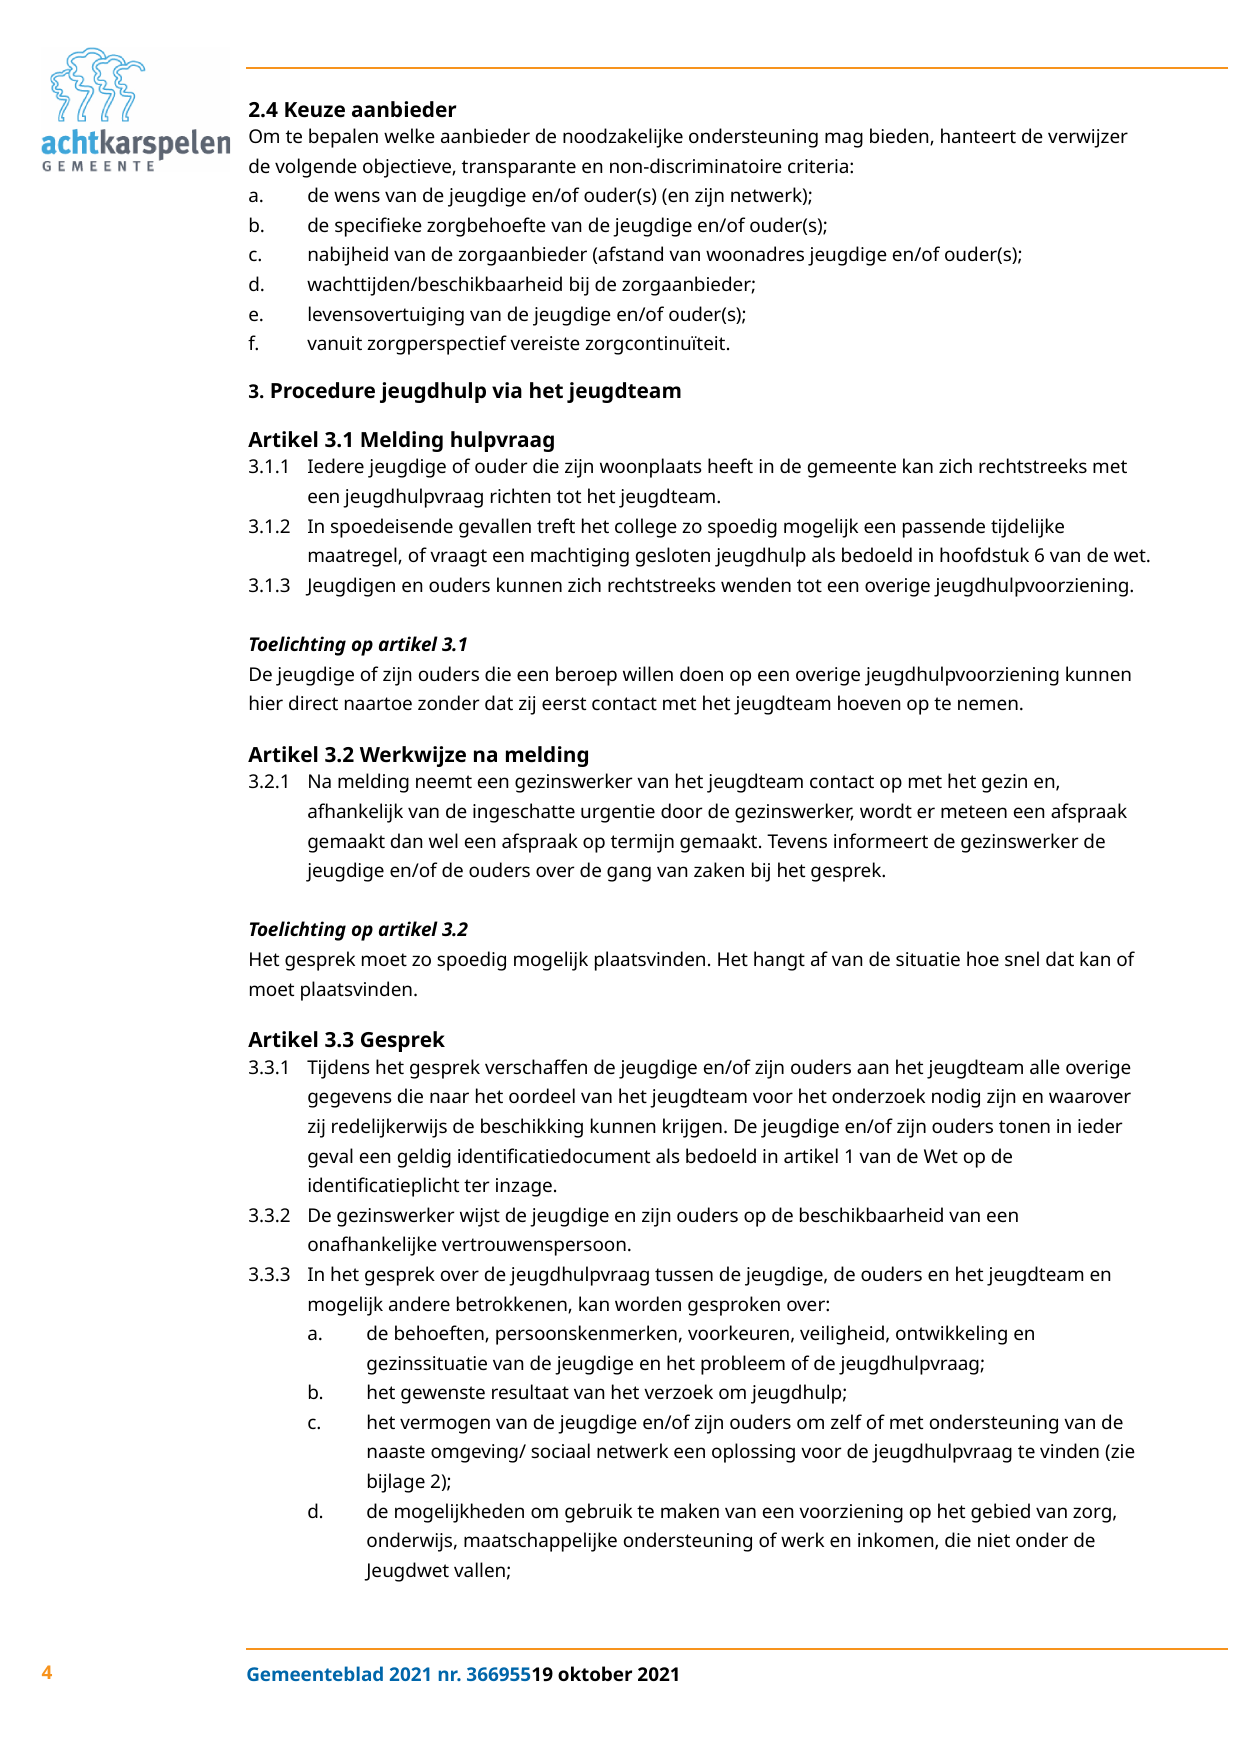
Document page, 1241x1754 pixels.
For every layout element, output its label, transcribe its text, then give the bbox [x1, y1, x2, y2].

list nabijheid van de zorgaanbieder (afstand van woonadres jeugdige en/of ouder(s); [248, 242, 1152, 267]
list levensovertuiging van de jeugdige en/of ouder(s); [248, 301, 1152, 326]
list In spoedeisende gevallen treft het college zo spoedig mogelijk een passende tijdelijke maatregel, of vraagt een machtiging gesloten jeugdhulp als bedoeld in hoofdstuk 6 van de wet. [248, 513, 1152, 568]
picture [41, 47, 231, 172]
list de wens van de jeugdige en/of ouder(s) (en zijn netwerk); [248, 182, 1152, 208]
text Artikel 3.3 Gesprek [248, 1026, 1152, 1054]
list In het gesprek over de jeugdhulpvraag tussen de jeugdige, de ouders en het jeugdteam en mogelijk andere betrokkenen, kan worden gesproken over: [248, 1261, 1152, 1316]
text Om te bepalen welke aanbieder de noodzakelijke ondersteuning mag bieden, hanteert de verwijzer de volgende objectieve, transparante en non-discriminatoire criteria: [248, 123, 1152, 178]
text 2.4 Keuze aanbieder [248, 95, 1152, 123]
list wachttijden/beschikbaarheid bij de zorgaanbieder; [248, 271, 1152, 297]
list Na melding neemt een gezinswerker van het jeugdteam contact op met het gezin en, afhankelijk van de ingeschatte urgentie door de gezinswerker, wordt er meteen een afspraak gemaakt dan wel een afspraak op termijn gemaakt. Tevens informeert de gezinswerker de jeugdige en/of de ouders over de gang van zaken bij het gesprek. [248, 769, 1152, 883]
table_header Toelichting op artikel 3.1 De jeugdige of zijn ouders die een beroep willen doen op een overige jeugdhulpvoorziening kunnen hier direct naartoe zonder dat zij eerst contact met het jeugdteam hoeven op te nemen. [248, 631, 1152, 716]
list het vermogen van de jeugdige en/of zijn ouders om zelf of met ondersteuning van de naaste omgeving/ sociaal netwerk een oplossing voor de jeugdhulpvraag te vinden (zie bijlage 2); [307, 1409, 1152, 1494]
list De gezinswerker wijst de jeugdige en zijn ouders op de beschikbaarheid van een onafhankelijke vertrouwenspersoon. [248, 1202, 1152, 1257]
list de mogelijkheden om gebruik te maken van een voorziening op het gebied van zorg, onderwijs, maatschappelijke ondersteuning of werk en inkomen, die niet onder de Jeugdwet vallen; [307, 1498, 1152, 1583]
text 3. Procedure jeugdhulp via het jeugdteam [248, 376, 1152, 404]
list het gewenste resultaat van het verzoek om jeugdhulp; [307, 1379, 1152, 1405]
list vanuit zorgperspectief vereiste zorgcontinuïteit. [248, 330, 1152, 356]
text Artikel 3.1 Melding hulpvraag [248, 425, 1152, 454]
list de behoeften, persoonskenmerken, voorkeuren, veiligheid, ontwikkeling en gezinssituatie van de jeugdige en het probleem of de jeugdhulpvraag; [307, 1320, 1152, 1376]
text Artikel 3.2 Werkwijze na melding [248, 740, 1152, 769]
table_header Toelichting op artikel 3.2 Het gesprek moet zo spoedig mogelijk plaatsvinden. Het hangt af van de situatie hoe snel dat kan of moet plaatsvinden. [248, 917, 1152, 1002]
list Tijdens het gesprek verschaffen de jeugdige en/of zijn ouders aan het jeugdteam alle overige gegevens die naar het oordeel van het jeugdteam voor het onderzoek nodig zijn en waarover zij redelijkerwijs de beschikking kunnen krijgen. De jeugdige en/of zijn ouders tonen in ieder geval een geldig identificatiedocument als bedoeld in artikel 1 van de Wet op de identificatieplicht ter inzage. [248, 1054, 1152, 1198]
list Iedere jeugdige of ouder die zijn woonplaats heeft in de gemeente kan zich rechtstreeks met een jeugdhulpvraag richten tot het jeugdteam. [248, 454, 1152, 509]
list de specifieke zorgbehoefte van de jeugdige en/of ouder(s); [248, 212, 1152, 238]
list Jeugdigen en ouders kunnen zich rechtstreeks wenden tot een overige jeugdhulpvoorziening. [248, 572, 1152, 598]
